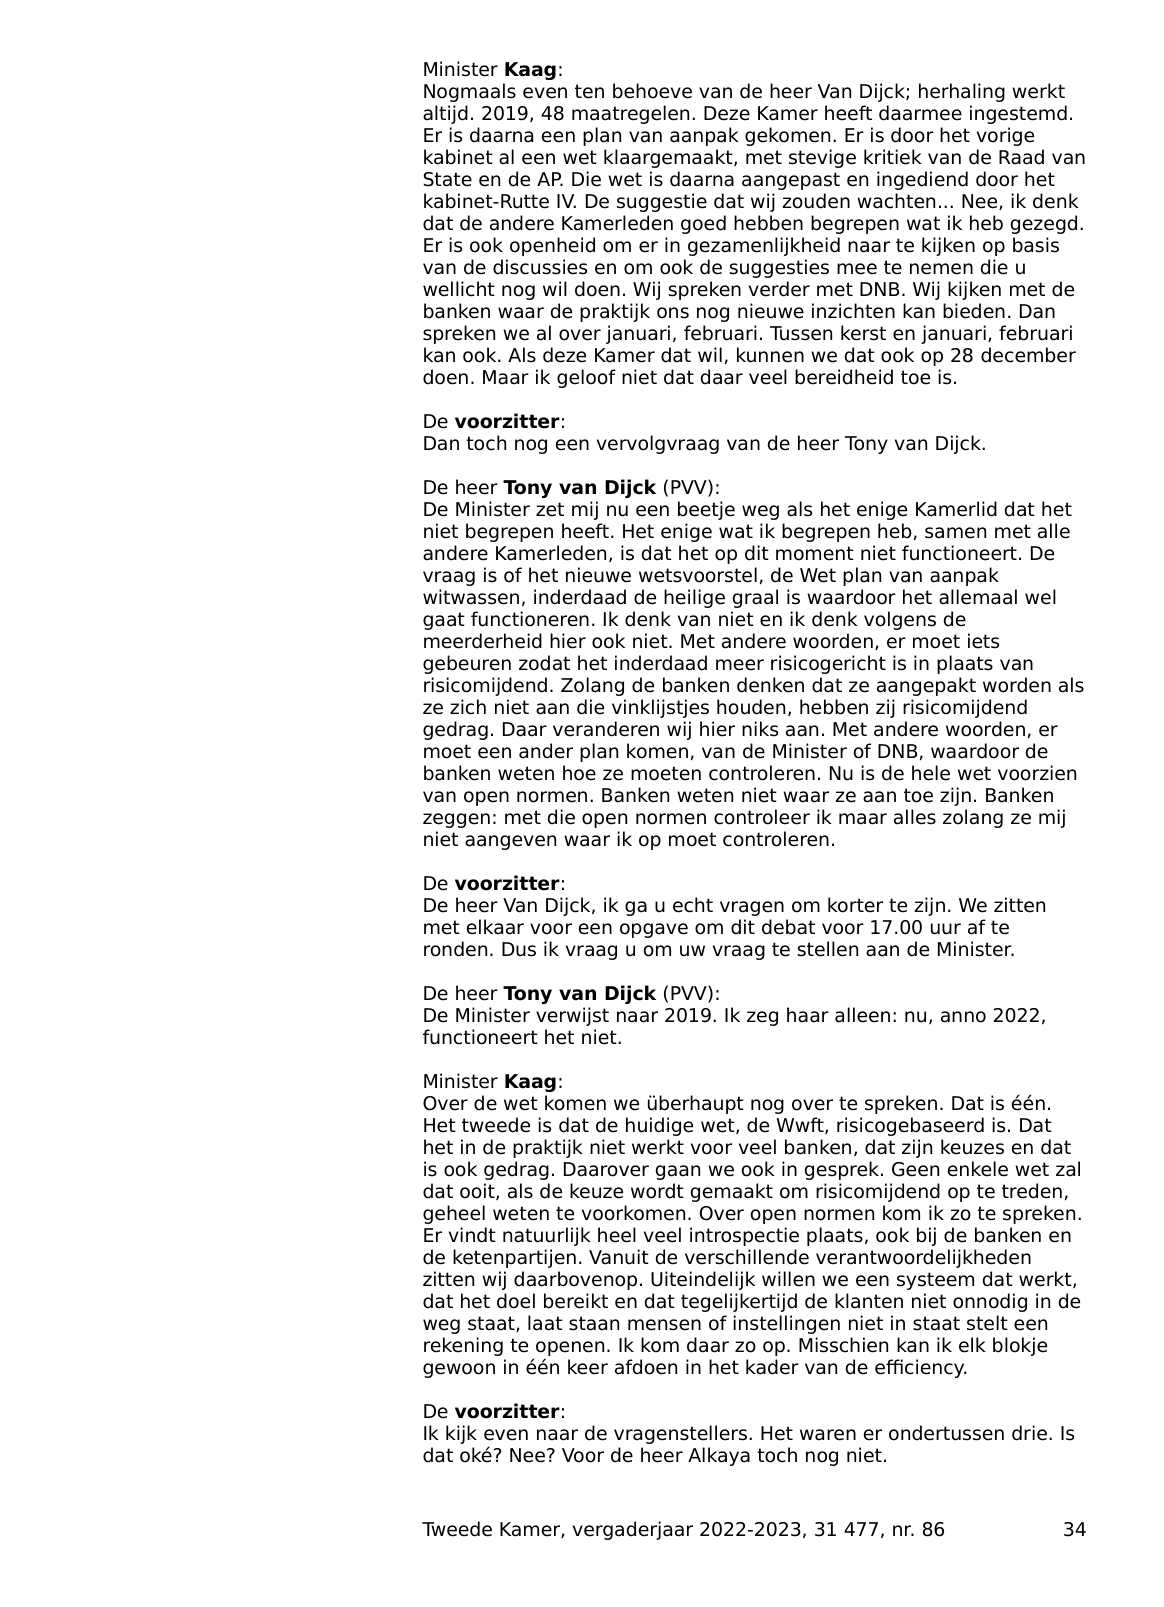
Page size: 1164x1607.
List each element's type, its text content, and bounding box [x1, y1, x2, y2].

text Nogmaals even ten behoeve van de heer Van Dijck; herhaling werkt altijd. 2019, 48 maatregelen. Deze Kamer heeft daarmee ingestemd. Er is daarna een plan van aanpak gekomen. Er is door het vorige kabinet al een wet klaargemaakt, met stevige kritiek van de Raad van State en de AP. Die wet is daarna aangepast en ingediend door het kabinet-Rutte IV. De suggestie dat wij zouden wachten... Nee, ik denk dat de andere Kamerleden goed hebben begrepen wat ik heb gezegd. Er is ook openheid om er in gezamenlijkheid naar te kijken op basis van de discussies en om ook de suggesties mee te nemen die u wellicht nog wil doen. Wij spreken verder met DNB. Wij kijken met de banken waar de praktijk ons nog nieuwe inzichten kan bieden. Dan spreken we al over januari, februari. Tussen kerst en januari, februari kan ook. Als deze Kamer dat wil, kunnen we dat ook op 28 december doen. Maar ik geloof niet dat daar veel bereidheid toe is. [422, 81, 1087, 389]
text De heer Van Dijck, ik ga u echt vragen om korter te zijn. We zitten met elkaar voor een opgave om dit debat voor 17.00 uur af te ronden. Dus ik vraag u om uw vraag te stellen aan de Minister. [422, 895, 1087, 961]
text De Minister zet mij nu een beetje weg als het enige Kamerlid dat het niet begrepen heeft. Het enige wat ik begrepen heb, samen met alle andere Kamerleden, is dat het op dit moment niet functioneert. De vraag is of het nieuwe wetsvoorstel, de Wet plan van aanpak witwassen, inderdaad de heilige graal is waardoor het allemaal wel gaat functioneren. Ik denk van niet en ik denk volgens de meerderheid hier ook niet. Met andere woorden, er moet iets gebeuren zodat het inderdaad meer risicogericht is in plaats van risicomijdend. Zolang de banken denken dat ze aangepakt worden als ze zich niet aan die vinklijstjes houden, hebben zij risicomijdend gedrag. Daar veranderen wij hier niks aan. Met andere woorden, er moet een ander plan komen, van de Minister of DNB, waardoor de banken weten hoe ze moeten controleren. Nu is de hele wet voorzien van open normen. Banken weten niet waar ze aan toe zijn. Banken zeggen: met die open normen controleer ik maar alles zolang ze mij niet aangeven waar ik op moet controleren. [422, 499, 1087, 851]
text De heer Tony van Dijck (PVV): [422, 983, 1087, 1005]
text De Minister verwijst naar 2019. Ik zeg haar alleen: nu, anno 2022, functioneert het niet. [422, 1005, 1087, 1049]
text De voorzitter: [422, 873, 1087, 895]
text Ik kijk even naar de vragenstellers. Het waren er ondertussen drie. Is dat oké? Nee? Voor de heer Alkaya toch nog niet. [422, 1423, 1087, 1467]
text Dan toch nog een vervolgvraag van de heer Tony van Dijck. [422, 433, 1087, 455]
text Minister Kaag: [422, 1071, 1087, 1093]
text Over de wet komen we überhaupt nog over te spreken. Dat is één. Het tweede is dat de huidige wet, de Wwft, risicogebaseerd is. Dat het in de praktijk niet werkt voor veel banken, dat zijn keuzes en dat is ook gedrag. Daarover gaan we ook in gesprek. Geen enkele wet zal dat ooit, als de keuze wordt gemaakt om risicomijdend op te treden, geheel weten te voorkomen. Over open normen kom ik zo te spreken. Er vindt natuurlijk heel veel introspectie plaats, ook bij de banken en de ketenpartijen. Vanuit de verschillende verantwoordelijkheden zitten wij daarbovenop. Uiteindelijk willen we een systeem dat werkt, dat het doel bereikt en dat tegelijkertijd de klanten niet onnodig in de weg staat, laat staan mensen of instellingen niet in staat stelt een rekening te openen. Ik kom daar zo op. Misschien kan ik elk blokje gewoon in één keer afdoen in het kader van de efficiency. [422, 1093, 1087, 1379]
text De voorzitter: [422, 411, 1087, 433]
text De heer Tony van Dijck (PVV): [422, 477, 1087, 499]
text Minister Kaag: [422, 59, 1087, 81]
text De voorzitter: [422, 1401, 1087, 1423]
